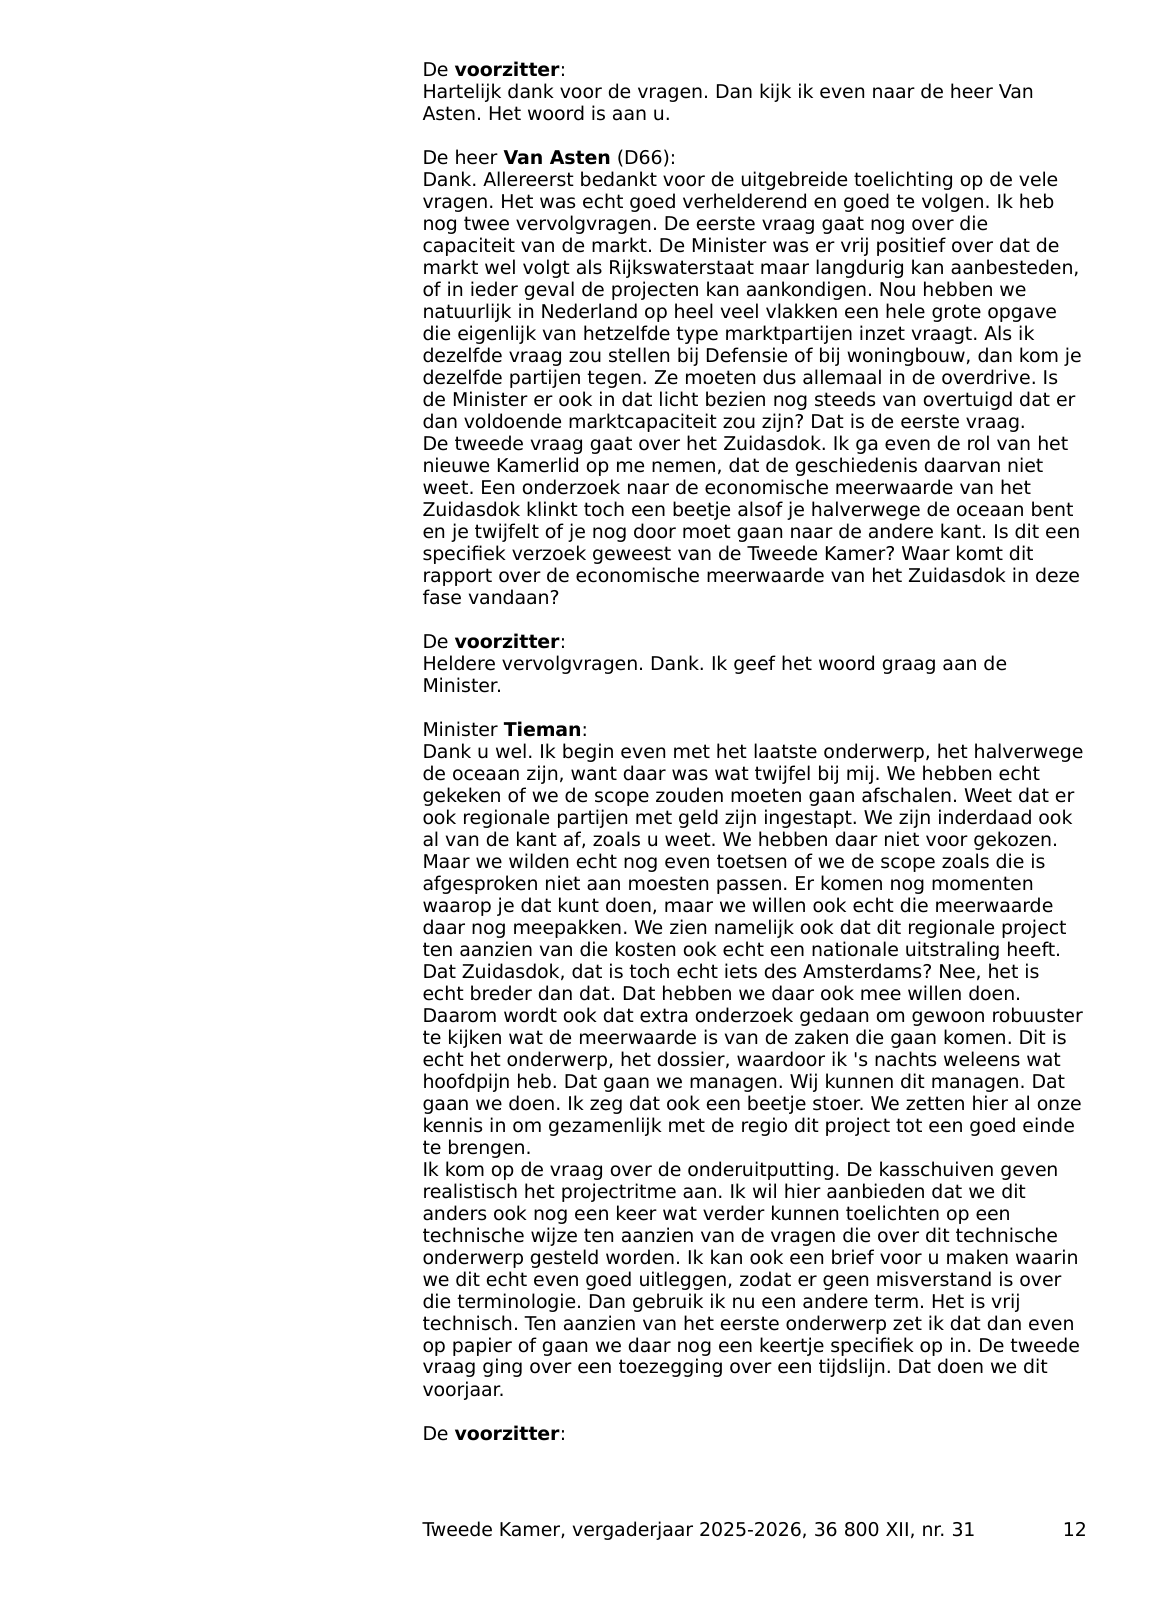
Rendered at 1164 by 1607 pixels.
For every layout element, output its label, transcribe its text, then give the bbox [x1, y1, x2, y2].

text De voorzitter: [422, 631, 1087, 653]
text Minister Tieman: [422, 719, 1087, 741]
text De voorzitter: [422, 1423, 1087, 1444]
text Hartelijk dank voor de vragen. Dan kijk ik even naar de heer Van Asten. Het woord is aan u. [422, 81, 1087, 125]
text De tweede vraag gaat over het Zuidasdok. Ik ga even de rol van het nieuwe Kamerlid op me nemen, dat de geschiedenis daarvan niet weet. Een onderzoek naar de economische meerwaarde van het Zuidasdok klinkt toch een beetje alsof je halverwege de oceaan bent en je twijfelt of je nog door moet gaan naar de andere kant. Is dit een specifiek verzoek geweest van de Tweede Kamer? Waar komt dit rapport over de economische meerwaarde van het Zuidasdok in deze fase vandaan? [422, 433, 1087, 609]
text Ik kom op de vraag over de onderuitputting. De kasschuiven geven realistisch het projectritme aan. Ik wil hier aanbieden dat we dit anders ook nog een keer wat verder kunnen toelichten op een technische wijze ten aanzien van de vragen die over dit technische onderwerp gesteld worden. Ik kan ook een brief voor u maken waarin we dit echt even goed uitleggen, zodat er geen misverstand is over die terminologie. Dan gebruik ik nu een andere term. Het is vrij technisch. Ten aanzien van het eerste onderwerp zet ik dat dan even op papier of gaan we daar nog een keertje specifiek op in. De tweede vraag ging over een toezegging over een tijdslijn. Dat doen we dit voorjaar. [422, 1159, 1087, 1400]
text Heldere vervolgvragen. Dank. Ik geef het woord graag aan de Minister. [422, 653, 1087, 697]
text Dank. Allereerst bedankt voor de uitgebreide toelichting op de vele vragen. Het was echt goed verhelderend en goed te volgen. Ik heb nog twee vervolgvragen. De eerste vraag gaat nog over die capaciteit van de markt. De Minister was er vrij positief over dat de markt wel volgt als Rijkswaterstaat maar langdurig kan aanbesteden, of in ieder geval de projecten kan aankondigen. Nou hebben we natuurlijk in Nederland op heel veel vlakken een hele grote opgave die eigenlijk van hetzelfde type marktpartijen inzet vraagt. Als ik dezelfde vraag zou stellen bij Defensie of bij woningbouw, dan kom je dezelfde partijen tegen. Ze moeten dus allemaal in de overdrive. Is de Minister er ook in dat licht bezien nog steeds van overtuigd dat er dan voldoende marktcapaciteit zou zijn? Dat is de eerste vraag. [422, 169, 1087, 433]
text De heer Van Asten (D66): [422, 147, 1087, 169]
text De voorzitter: [422, 59, 1087, 81]
text Dank u wel. Ik begin even met het laatste onderwerp, het halverwege de oceaan zijn, want daar was wat twijfel bij mij. We hebben echt gekeken of we de scope zouden moeten gaan afschalen. Weet dat er ook regionale partijen met geld zijn ingestapt. We zijn inderdaad ook al van de kant af, zoals u weet. We hebben daar niet voor gekozen. Maar we wilden echt nog even toetsen of we de scope zoals die is afgesproken niet aan moesten passen. Er komen nog momenten waarop je dat kunt doen, maar we willen ook echt die meerwaarde daar nog meepakken. We zien namelijk ook dat dit regionale project ten aanzien van die kosten ook echt een nationale uitstraling heeft. Dat Zuidasdok, dat is toch echt iets des Amsterdams? Nee, het is echt breder dan dat. Dat hebben we daar ook mee willen doen. Daarom wordt ook dat extra onderzoek gedaan om gewoon robuuster te kijken wat de meerwaarde is van de zaken die gaan komen. Dit is echt het onderwerp, het dossier, waardoor ik 's nachts weleens wat hoofdpijn heb. Dat gaan we managen. Wij kunnen dit managen. Dat gaan we doen. Ik zeg dat ook een beetje stoer. We zetten hier al onze kennis in om gezamenlijk met de regio dit project tot een goed einde te brengen. [422, 741, 1087, 1159]
